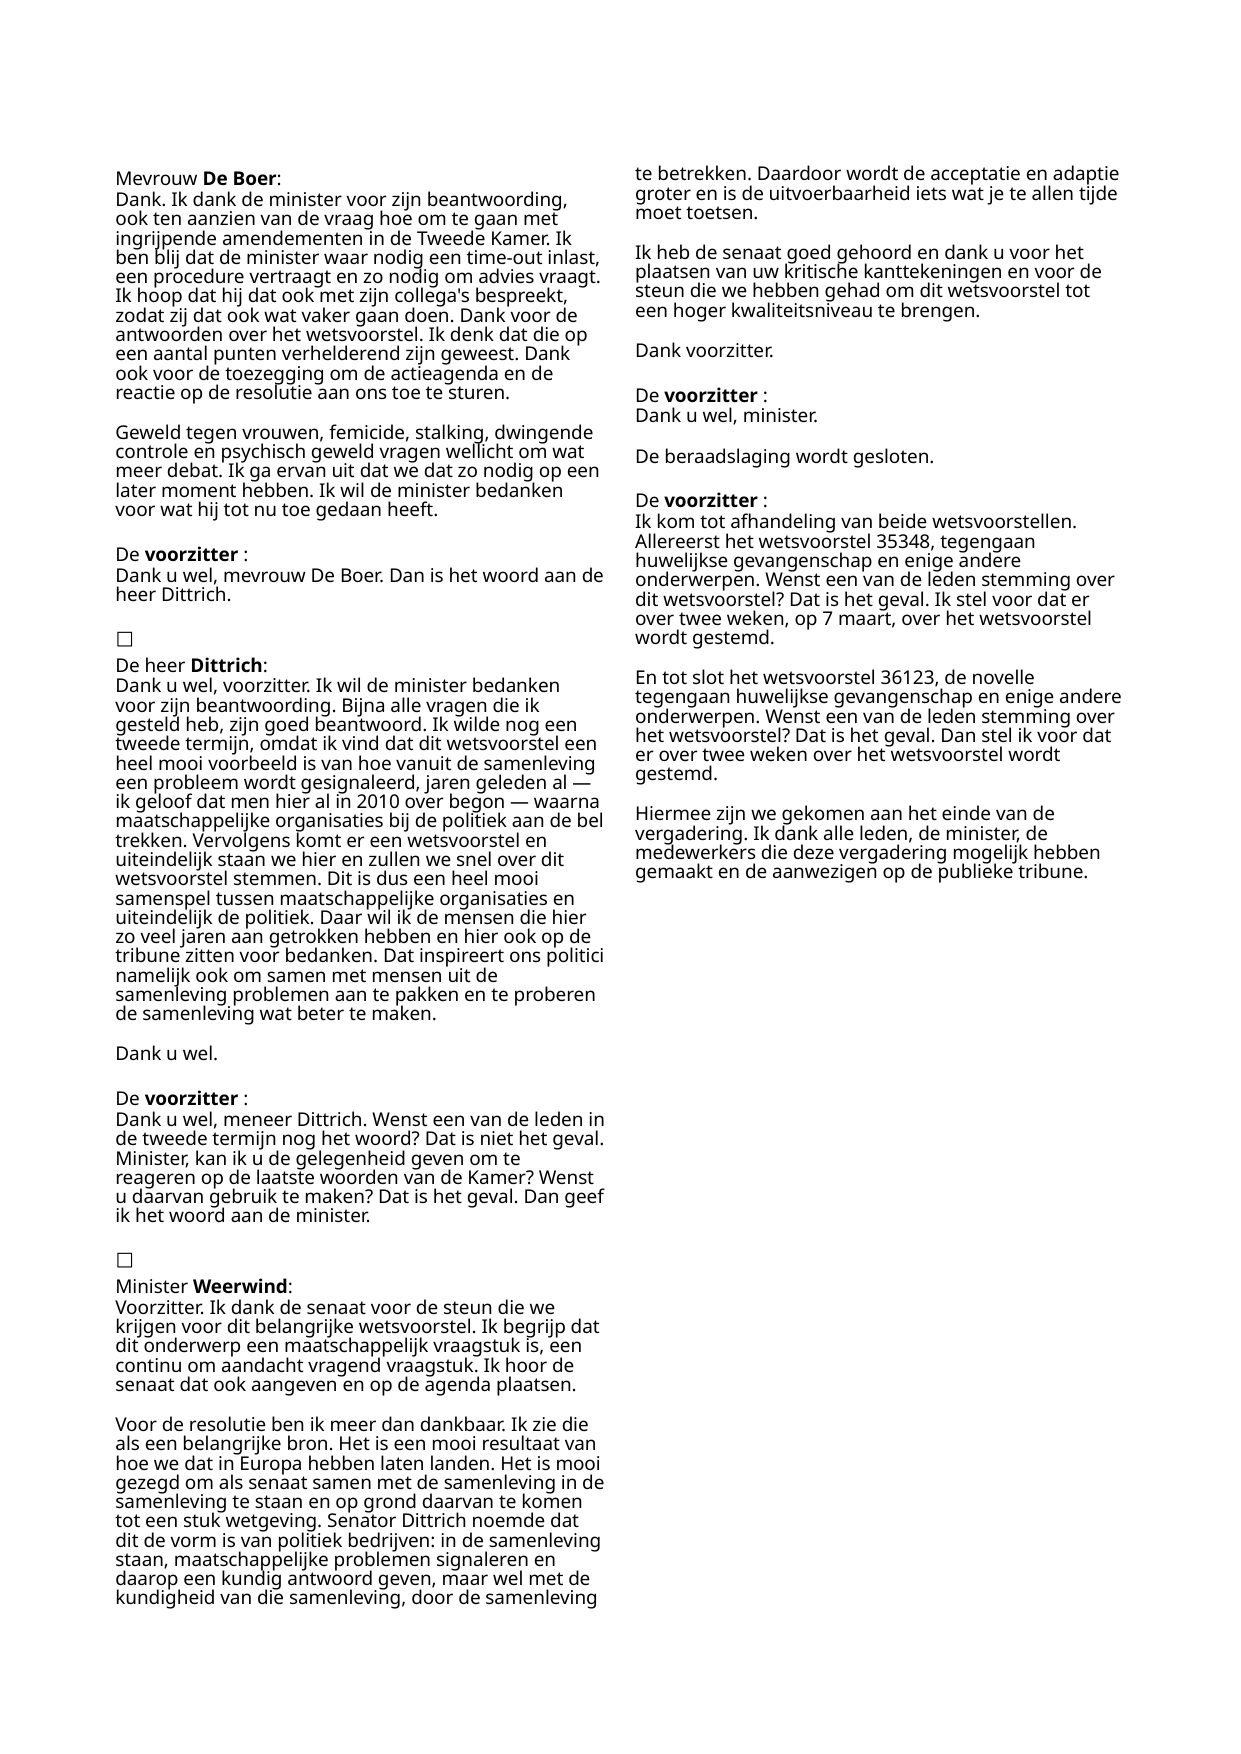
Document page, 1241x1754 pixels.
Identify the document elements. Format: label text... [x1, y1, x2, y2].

text Dank u wel, minister. [635, 407, 1125, 427]
text Hiermee zijn we gekomen aan het einde van de vergadering. Ik dank alle leden, de minister, de medewerkers die deze vergadering mogelijk hebben gemaakt en de aanwezigen op de publieke tribune. [635, 805, 1125, 882]
text Geweld tegen vrouwen, femicide, stalking, dwingende controle en psychisch geweld vragen wellicht om wat meer debat. Ik ga ervan uit dat we dat zo nodig op een later moment hebben. Ik wil de minister bedanken voor wat hij tot nu toe gedaan heeft. [115, 424, 605, 520]
text ⬜ [115, 626, 605, 652]
text Ik heb de senaat goed gehoord en dank u voor het plaatsen van uw kritische kanttekeningen en voor de steun die we hebben gehad om dit wetsvoorstel tot een hoger kwaliteitsniveau te brengen. [635, 244, 1125, 321]
text Voor de resolutie ben ik meer dan dankbaar. Ik zie die als een belangrijke bron. Het is een mooi resultaat van hoe we dat in Europa hebben laten landen. Het is mooi gezegd om als senaat samen met de samenleving in de samenleving te staan en op grond daarvan te komen tot een stuk wetgeving. Senator Dittrich noemde dat dit de vorm is van politiek bedrijven: in de samenleving staan, maatschappelijke problemen signaleren en daarop een kundig antwoord geven, maar wel met de kundigheid van die samenleving, door de samenleving [115, 1416, 605, 1609]
text Dank. Ik dank de minister voor zijn beantwoording, ook ten aanzien van de vraag hoe om te gaan met ingrijpende amendementen in de Tweede Kamer. Ik ben blij dat de minister waar nodig een time-out inlast, een procedure vertraagt en zo nodig om advies vraagt. Ik hoop dat hij dat ook met zijn collega's bespreekt, zodat zij dat ook wat vaker gaan doen. Dank voor de antwoorden over het wetsvoorstel. Ik denk dat die op een aantal punten verhelderend zijn geweest. Dank ook voor de toezegging om de actieagenda en de reactie op de resolutie aan ons toe te sturen. [115, 191, 605, 403]
text Minister Weerwind: [115, 1273, 605, 1299]
text De voorzitter : [115, 1085, 605, 1111]
text De voorzitter : [635, 382, 1125, 407]
text te betrekken. Daardoor wordt de acceptatie en adaptie groter en is de uitvoerbaarheid iets wat je te allen tijde moet toetsen. [635, 165, 1125, 223]
text Dank u wel, mevrouw De Boer. Dan is het woord aan de heer Dittrich. [115, 567, 605, 605]
text Voorzitter. Ik dank de senaat voor de steun die we krijgen voor dit belangrijke wetsvoorstel. Ik begrijp dat dit onderwerp een maatschappelijk vraagstuk is, een continu om aandacht vragend vraagstuk. Ik hoor de senaat dat ook aangeven en op de agenda plaatsen. [115, 1299, 605, 1395]
text Dank voorzitter. [635, 342, 1125, 361]
text Dank u wel. [115, 1045, 605, 1064]
text Dank u wel, voorzitter. Ik wil de minister bedanken voor zijn beantwoording. Bijna alle vragen die ik gesteld heb, zijn goed beantwoord. Ik wilde nog een tweede termijn, omdat ik vind dat dit wetsvoorstel een heel mooi voorbeeld is van hoe vanuit de samenleving een probleem wordt gesignaleerd, jaren geleden al — ik geloof dat men hier al in 2010 over begon — waarna maatschappelijke organisaties bij de politiek aan de bel trekken. Vervolgens komt er een wetsvoorstel en uiteindelijk staan we hier en zullen we snel over dit wetsvoorstel stemmen. Dit is dus een heel mooi samenspel tussen maatschappelijke organisaties en uiteindelijk de politiek. Daar wil ik de mensen die hier zo veel jaren aan getrokken hebben en hier ook op de tribune zitten voor bedanken. Dat inspireert ons politici namelijk ook om samen met mensen uit de samenleving problemen aan te pakken en te proberen de samenleving wat beter te maken. [115, 677, 605, 1024]
text De voorzitter : [115, 541, 605, 567]
text Dank u wel, meneer Dittrich. Wenst een van de leden in de tweede termijn nog het woord? Dat is niet het geval. Minister, kan ik u de gelegenheid geven om te reageren op de laatste woorden van de Kamer? Wenst u daarvan gebruik te maken? Dat is het geval. Dan geef ik het woord aan de minister. [115, 1111, 605, 1227]
text De voorzitter : [635, 488, 1125, 513]
text De heer Dittrich: [115, 652, 605, 677]
text ⬜ [115, 1247, 605, 1273]
text En tot slot het wetsvoorstel 36123, de novelle tegengaan huwelijkse gevangenschap en enige andere onderwerpen. Wenst een van de leden stemming over het wetsvoorstel? Dat is het geval. Dan stel ik voor dat er over twee weken over het wetsvoorstel wordt gestemd. [635, 669, 1125, 785]
text Ik kom tot afhandeling van beide wetsvoorstellen. Allereerst het wetsvoorstel 35348, tegengaan huwelijkse gevangenschap en enige andere onderwerpen. Wenst een van de leden stemming over dit wetsvoorstel? Dat is het geval. Ik stel voor dat er over twee weken, op 7 maart, over het wetsvoorstel wordt gestemd. [635, 513, 1125, 648]
text Mevrouw De Boer: [115, 165, 605, 191]
text De beraadslaging wordt gesloten. [635, 448, 1125, 467]
